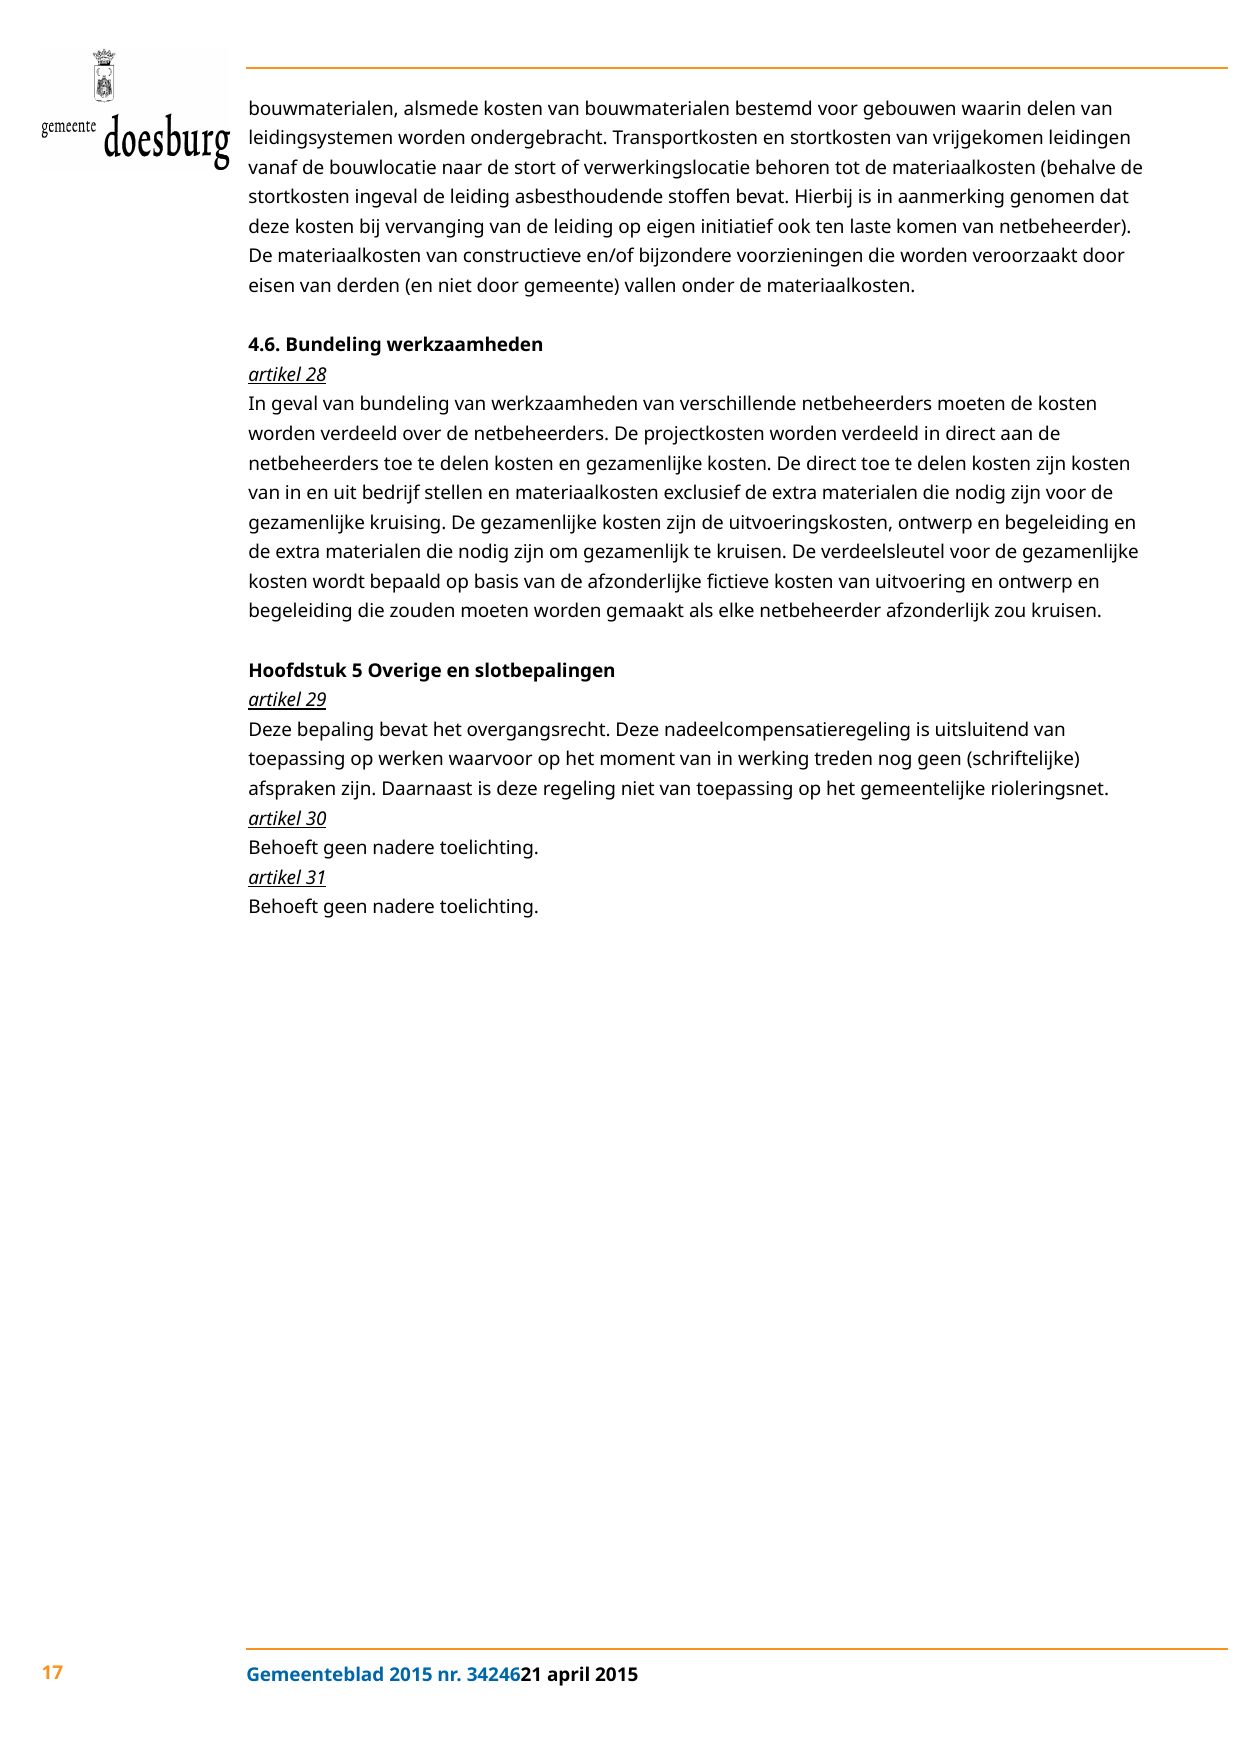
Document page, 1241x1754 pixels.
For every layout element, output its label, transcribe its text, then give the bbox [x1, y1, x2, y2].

text Deze bepaling bevat het overgangsrecht. Deze nadeelcompensatieregeling is uitsluitend van toepassing op werken waarvoor op het moment van in werking treden nog geen (schriftelijke) afspraken zijn. Daarnaast is deze regeling niet van toepassing op het gemeentelijke rioleringsnet. [248, 716, 1152, 801]
text artikel 28 [248, 361, 1152, 387]
text Behoeft geen nadere toelichting. [248, 834, 1152, 860]
text 4.6. Bundeling werkzaamheden [248, 331, 1152, 357]
text Behoeft geen nadere toelichting. [248, 893, 1152, 919]
text artikel 29 [248, 686, 1152, 712]
text stortkosten ingeval de leiding asbesthoudende stoffen bevat. Hierbij is in aanmerking genomen dat deze kosten bij vervanging van de leiding op eigen initiatief ook ten laste komen van netbeheerder). De materiaalkosten van constructieve en/of bijzondere voorzieningen die worden veroorzaakt door eisen van derden (en niet door gemeente) vallen onder de materiaalkosten. [248, 183, 1152, 298]
text Hoofdstuk 5 Overige en slotbepalingen [248, 657, 1152, 683]
picture [41, 47, 231, 172]
text artikel 31 [248, 864, 1152, 890]
text artikel 30 [248, 805, 1152, 831]
text bouwmaterialen, alsmede kosten van bouwmaterialen bestemd voor gebouwen waarin delen van leidingsystemen worden ondergebracht. Transportkosten en stortkosten van vrijgekomen leidingen vanaf de bouwlocatie naar de stort of verwerkingslocatie behoren tot de materiaalkosten (behalve de [248, 95, 1152, 180]
text In geval van bundeling van werkzaamheden van verschillende netbeheerders moeten de kosten worden verdeeld over de netbeheerders. De projectkosten worden verdeeld in direct aan de netbeheerders toe te delen kosten en gezamenlijke kosten. De direct toe te delen kosten zijn kosten van in en uit bedrijf stellen en materiaalkosten exclusief de extra materialen die nodig zijn voor de gezamenlijke kruising. De gezamenlijke kosten zijn de uitvoeringskosten, ontwerp en begeleiding en de extra materialen die nodig zijn om gezamenlijk te kruisen. De verdeelsleutel voor de gezamenlijke kosten wordt bepaald op basis van de afzonderlijke fictieve kosten van uitvoering en ontwerp en begeleiding die zouden moeten worden gemaakt als elke netbeheerder afzonderlijk zou kruisen. [248, 391, 1152, 623]
